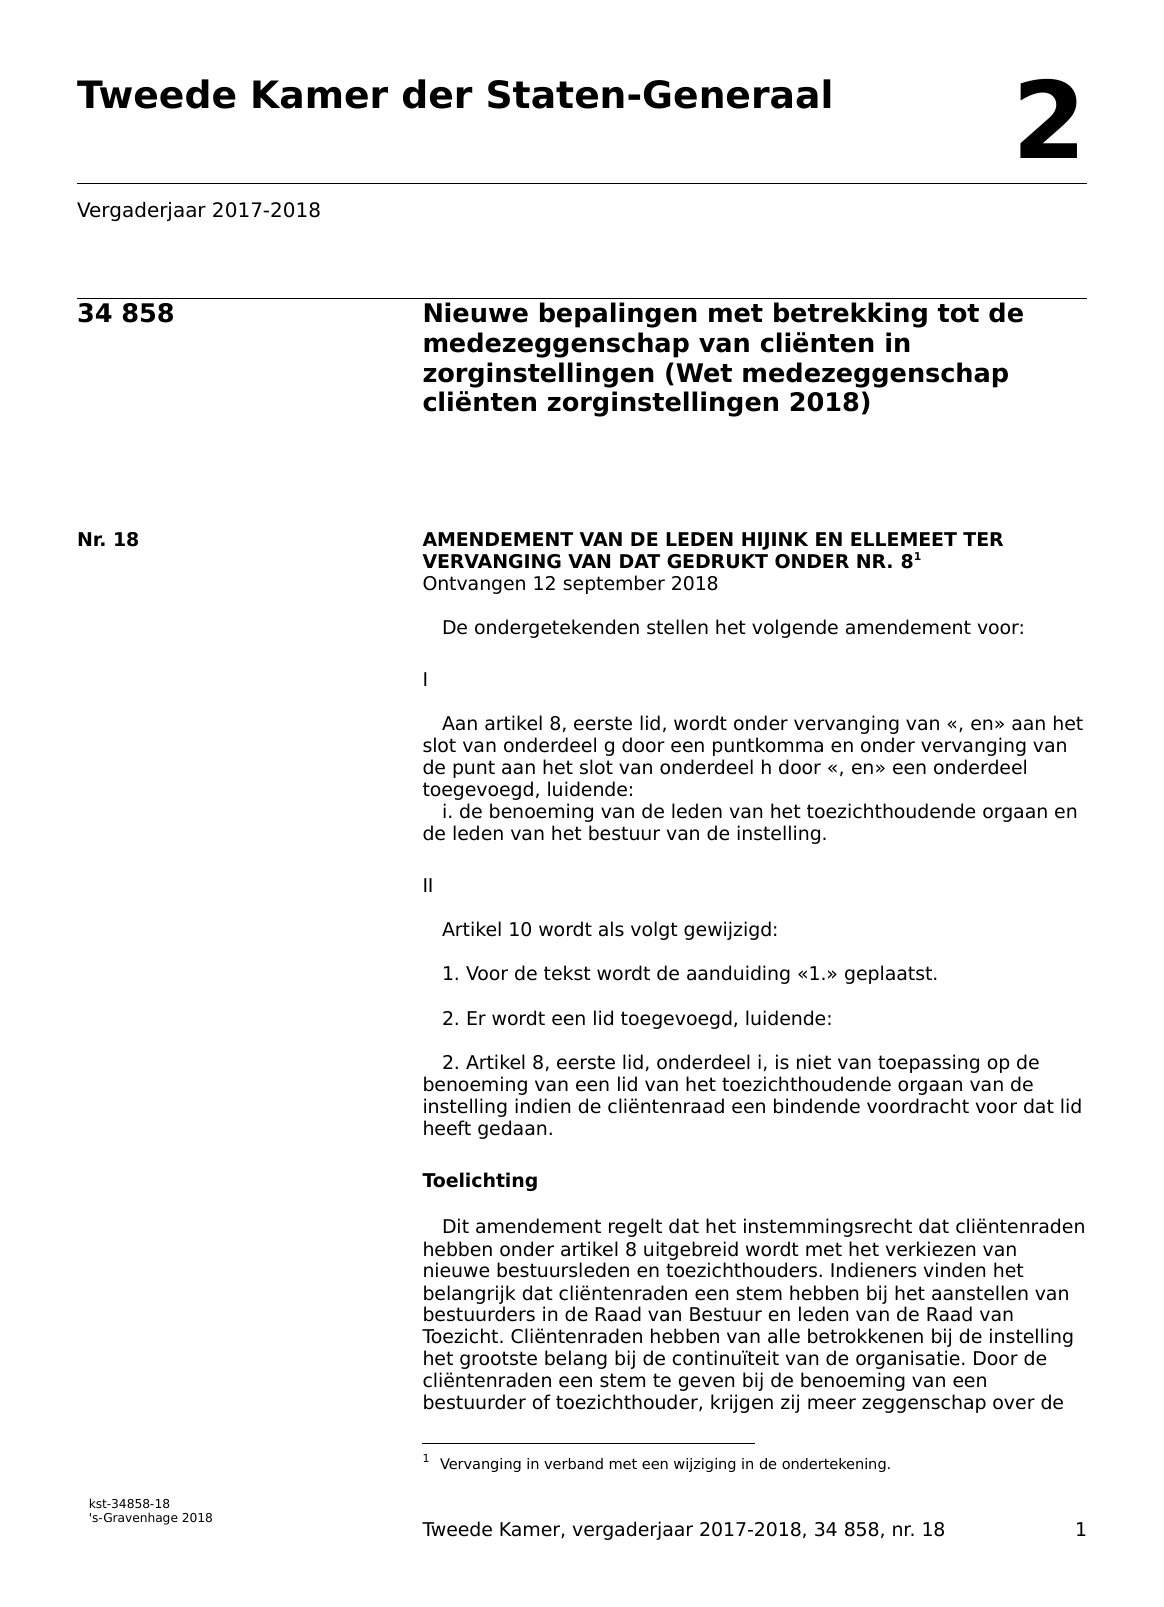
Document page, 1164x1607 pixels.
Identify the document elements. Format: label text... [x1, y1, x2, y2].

subtitle I [422, 669, 1087, 691]
subtitle II [422, 875, 1087, 897]
subtitle Nr. 18 AMENDEMENT VAN DE LEDEN HIJINK EN ELLEMEET TER VERVANGING VAN DAT GEDRUKT ONDER NR. 8 [77, 529, 1087, 573]
text 's-Gravenhage 2018 [88, 1511, 323, 1525]
text kst-34858-18 [88, 1497, 323, 1511]
text i. de benoeming van de leden van het toezichthoudende orgaan en de leden van het bestuur van de instelling. [422, 801, 1087, 845]
text Artikel 10 wordt als volgt gewijzigd: [422, 919, 1087, 941]
text 2. Artikel 8, eerste lid, onderdeel i, is niet van toepassing op de benoeming van een lid van het toezichthoudende orgaan van de instelling indien de cliëntenraad een bindende voordracht voor dat lid heeft gedaan. [422, 1052, 1087, 1139]
subtitle 34 858 Nieuwe bepalingen met betrekking tot de medezeggenschap van cliënten in zorginstellingen (Wet medezeggenschap cliënten zorginstellingen 2018) [77, 299, 1087, 418]
subtitle Toelichting [422, 1169, 1087, 1191]
text De ondergetekenden stellen het volgende amendement voor: [422, 617, 1087, 639]
table_cell Vergaderjaar 2017-2018 [77, 184, 1087, 298]
table_header 2 [886, 59, 1087, 183]
text 2. Er wordt een lid toegevoegd, luidende: [422, 1007, 1087, 1029]
text Aan artikel 8, eerste lid, wordt onder vervanging van «, en» aan het slot van onderdeel g door een puntkomma en onder vervanging van de punt aan het slot van onderdeel h door «, en» een onderdeel toegevoegd, luidende: [422, 713, 1087, 801]
text Dit amendement regelt dat het instemmingsrecht dat cliëntenraden hebben onder artikel 8 uitgebreid wordt met het verkiezen van nieuwe bestuursleden en toezichthouders. Indieners vinden het belangrijk dat cliëntenraden een stem hebben bij het aanstellen van bestuurders in de Raad van Bestuur en leden van de Raad van Toezicht. Cliëntenraden hebben van alle betrokkenen bij de instelling het grootste belang bij de continuïteit van de organisatie. Door de cliëntenraden een stem te geven bij de benoeming van een bestuurder of toezichthouder, krijgen zij meer zeggenschap over de [422, 1216, 1087, 1414]
text Ontvangen 12 september 2018 [422, 573, 1087, 595]
text 1. Voor de tekst wordt de aanduiding «1.» geplaatst. [422, 963, 1087, 985]
table_header Tweede Kamer der Staten-Generaal [77, 59, 886, 183]
text Vervanging in verband met een wijziging in de ondertekening. [422, 1452, 1087, 1474]
